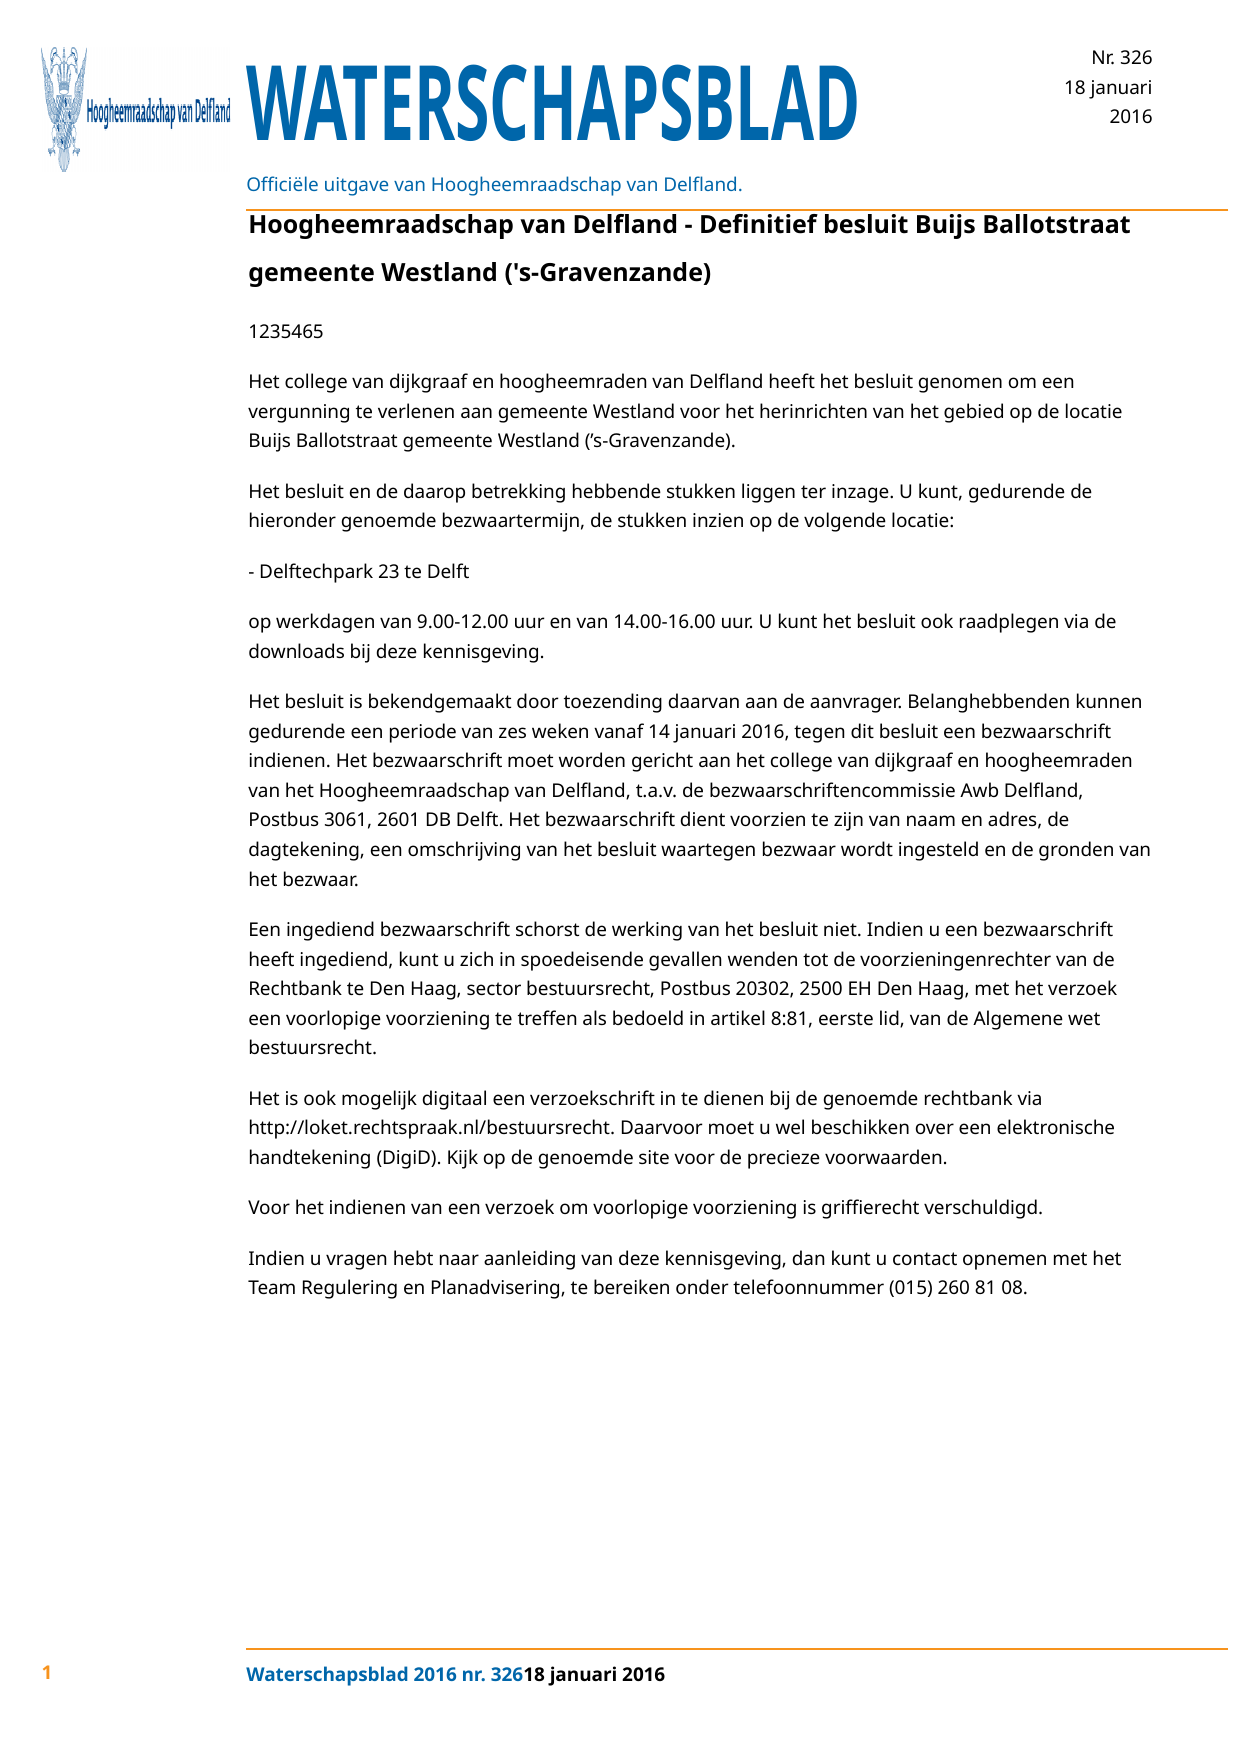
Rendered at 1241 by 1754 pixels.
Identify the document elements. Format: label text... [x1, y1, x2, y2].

text Het besluit en de daarop betrekking hebbende stukken liggen ter inzage. U kunt, gedurende de hieronder genoemde bezwaartermijn, de stukken inzien op de volgende locatie: [248, 478, 1152, 533]
text Indien u vragen hebt naar aanleiding van deze kennisgeving, dan kunt u contact opnemen met het Team Regulering en Planadvisering, te bereiken onder telefoonnummer (015) 260 81 08. [248, 1245, 1152, 1300]
text op werkdagen van 9.00-12.00 uur en van 14.00-16.00 uur. U kunt het besluit ook raadplegen via de downloads bij deze kennisgeving. [248, 608, 1152, 664]
text Het besluit is bekendgemaakt door toezending daarvan aan de aanvrager. Belanghebbenden kunnen gedurende een periode van zes weken vanaf 14 januari 2016, tegen dit besluit een bezwaarschrift indienen. Het bezwaarschrift moet worden gericht aan het college van dijkgraaf en hoogheemraden van het Hoogheemraadschap van Delfland, t.a.v. de bezwaarschriftencommissie Awb Delfland, Postbus 3061, 2601 DB Delft. Het bezwaarschrift dient voorzien te zijn van naam en adres, de dagtekening, een omschrijving van het besluit waartegen bezwaar wordt ingesteld en de gronden van het bezwaar. [248, 688, 1152, 892]
text Een ingediend bezwaarschrift schorst de werking van het besluit niet. Indien u een bezwaarschrift heeft ingediend, kunt u zich in spoedeisende gevallen wenden tot de voorzieningenrechter van de Rechtbank te Den Haag, sector bestuursrecht, Postbus 20302, 2500 EH Den Haag, met het verzoek een voorlopige voorziening te treffen als bedoeld in artikel 8:81, eerste lid, van de Algemene wet bestuursrecht. [248, 916, 1152, 1060]
text Het college van dijkgraaf en hoogheemraden van Delfland heeft het besluit genomen om een vergunning te verlenen aan gemeente Westland voor het herinrichten van het gebied op de locatie Buijs Ballotstraat gemeente Westland (’s-Gravenzande). [248, 368, 1152, 453]
picture [41, 47, 231, 172]
text 1235465 [248, 318, 1152, 344]
text Hoogheemraadschap van Delfland - Definitief besluit Buijs Ballotstraat gemeente Westland ('s-Gravenzande) [248, 211, 1152, 288]
text - Delftechpark 23 te Delft [248, 558, 1152, 584]
text Het is ook mogelijk digitaal een verzoekschrift in te dienen bij de genoemde rechtbank via http://loket.rechtspraak.nl/bestuursrecht. Daarvoor moet u wel beschikken over een elektronische handtekening (DigiD). Kijk op de genoemde site voor de precieze voorwaarden. [248, 1085, 1152, 1170]
text Voor het indienen van een verzoek om voorlopige voorziening is griffierecht verschuldigd. [248, 1194, 1152, 1220]
